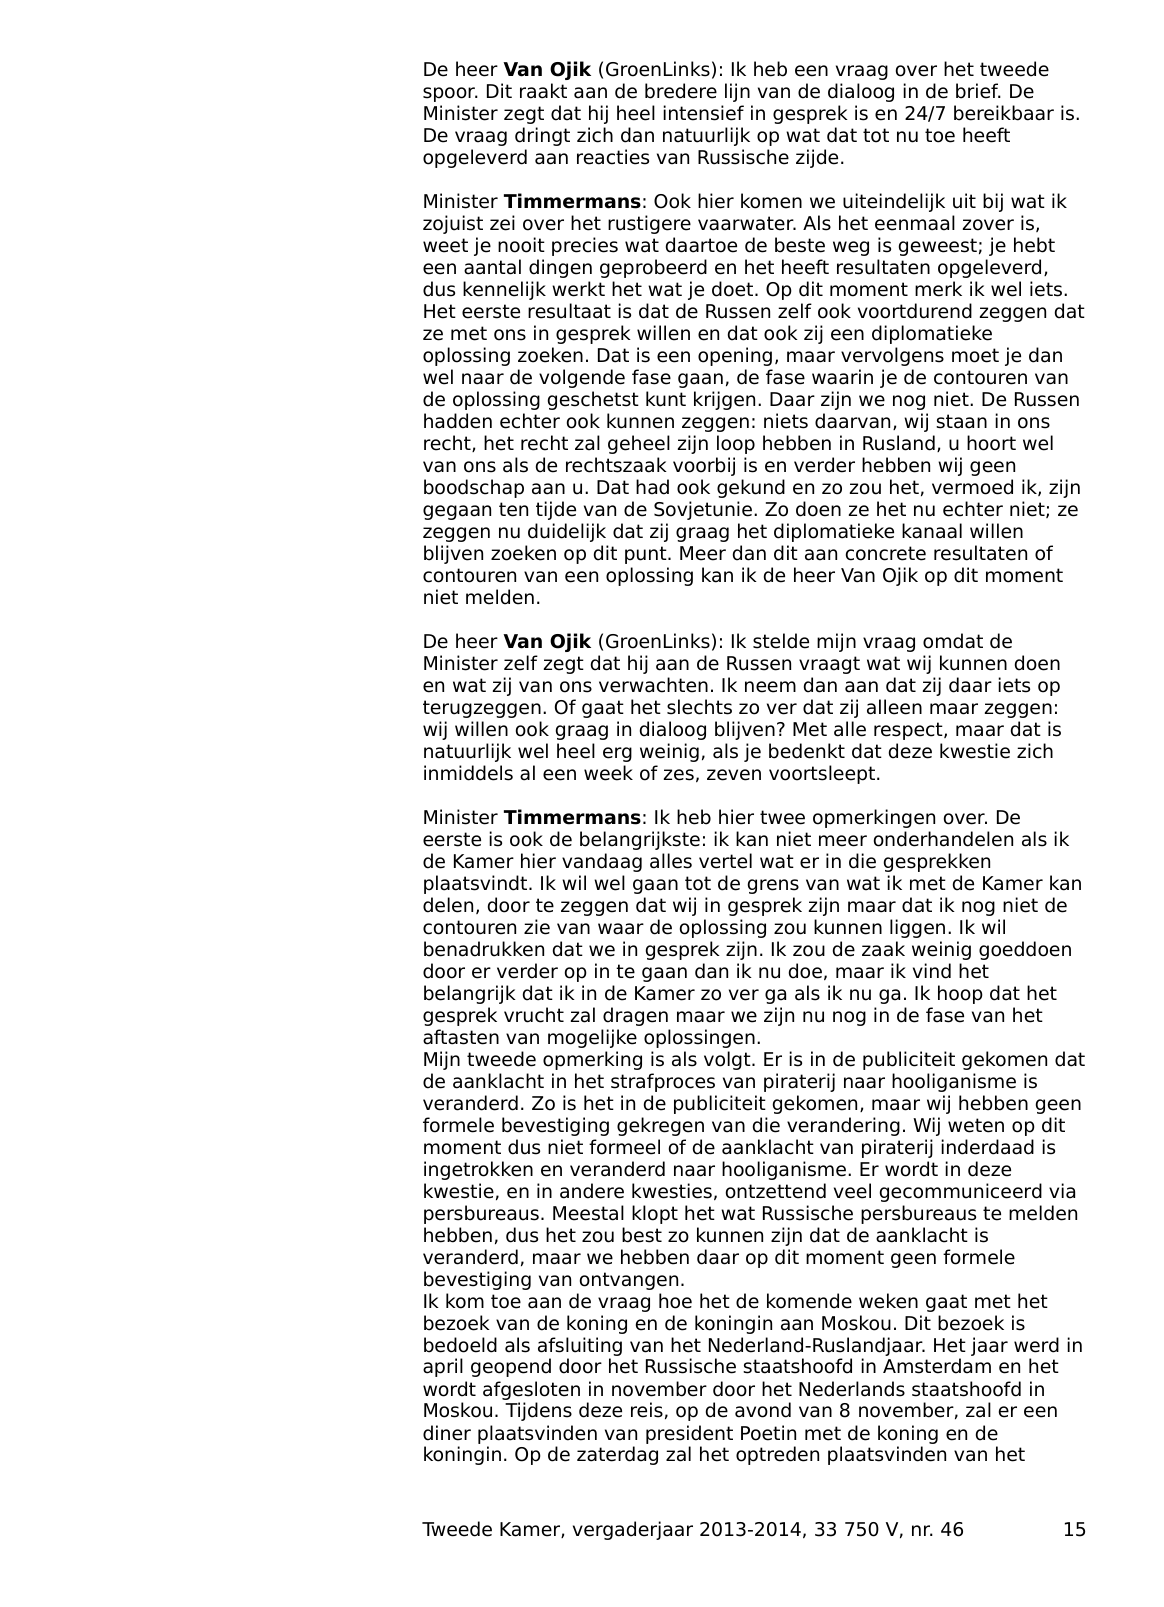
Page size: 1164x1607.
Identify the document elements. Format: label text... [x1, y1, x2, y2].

text Minister Timmermans: Ook hier komen we uiteindelijk uit bij wat ik zojuist zei over het rustigere vaarwater. Als het eenmaal zover is, weet je nooit precies wat daartoe de beste weg is geweest; je hebt een aantal dingen geprobeerd en het heeft resultaten opgeleverd, dus kennelijk werkt het wat je doet. Op dit moment merk ik wel iets. Het eerste resultaat is dat de Russen zelf ook voortdurend zeggen dat ze met ons in gesprek willen en dat ook zij een diplomatieke oplossing zoeken. Dat is een opening, maar vervolgens moet je dan wel naar de volgende fase gaan, de fase waarin je de contouren van de oplossing geschetst kunt krijgen. Daar zijn we nog niet. De Russen hadden echter ook kunnen zeggen: niets daarvan, wij staan in ons recht, het recht zal geheel zijn loop hebben in Rusland, u hoort wel van ons als de rechtszaak voorbij is en verder hebben wij geen boodschap aan u. Dat had ook gekund en zo zou het, vermoed ik, zijn gegaan ten tijde van de Sovjetunie. Zo doen ze het nu echter niet; ze zeggen nu duidelijk dat zij graag het diplomatieke kanaal willen blijven zoeken op dit punt. Meer dan dit aan concrete resultaten of contouren van een oplossing kan ik de heer Van Ojik op dit moment niet melden. [422, 191, 1087, 609]
text De heer Van Ojik (GroenLinks): Ik stelde mijn vraag omdat de Minister zelf zegt dat hij aan de Russen vraagt wat wij kunnen doen en wat zij van ons verwachten. Ik neem dan aan dat zij daar iets op terugzeggen. Of gaat het slechts zo ver dat zij alleen maar zeggen: wij willen ook graag in dialoog blijven? Met alle respect, maar dat is natuurlijk wel heel erg weinig, als je bedenkt dat deze kwestie zich inmiddels al een week of zes, zeven voortsleept. [422, 631, 1087, 785]
text Minister Timmermans: Ik heb hier twee opmerkingen over. De eerste is ook de belangrijkste: ik kan niet meer onderhandelen als ik de Kamer hier vandaag alles vertel wat er in die gesprekken plaatsvindt. Ik wil wel gaan tot de grens van wat ik met de Kamer kan delen, door te zeggen dat wij in gesprek zijn maar dat ik nog niet de contouren zie van waar de oplossing zou kunnen liggen. Ik wil benadrukken dat we in gesprek zijn. Ik zou de zaak weinig goeddoen door er verder op in te gaan dan ik nu doe, maar ik vind het belangrijk dat ik in de Kamer zo ver ga als ik nu ga. Ik hoop dat het gesprek vrucht zal dragen maar we zijn nu nog in de fase van het aftasten van mogelijke oplossingen. [422, 807, 1087, 1049]
text Ik kom toe aan de vraag hoe het de komende weken gaat met het bezoek van de koning en de koningin aan Moskou. Dit bezoek is bedoeld als afsluiting van het Nederland-Ruslandjaar. Het jaar werd in april geopend door het Russische staatshoofd in Amsterdam en het wordt afgesloten in november door het Nederlands staatshoofd in Moskou. Tijdens deze reis, op de avond van 8 november, zal er een diner plaatsvinden van president Poetin met de koning en de koningin. Op de zaterdag zal het optreden plaatsvinden van het [422, 1291, 1087, 1466]
text De heer Van Ojik (GroenLinks): Ik heb een vraag over het tweede spoor. Dit raakt aan de bredere lijn van de dialoog in de brief. De Minister zegt dat hij heel intensief in gesprek is en 24/7 bereikbaar is. De vraag dringt zich dan natuurlijk op wat dat tot nu toe heeft opgeleverd aan reacties van Russische zijde. [422, 59, 1087, 169]
text Mijn tweede opmerking is als volgt. Er is in de publiciteit gekomen dat de aanklacht in het strafproces van piraterij naar hooliganisme is veranderd. Zo is het in de publiciteit gekomen, maar wij hebben geen formele bevestiging gekregen van die verandering. Wij weten op dit moment dus niet formeel of de aanklacht van piraterij inderdaad is ingetrokken en veranderd naar hooliganisme. Er wordt in deze kwestie, en in andere kwesties, ontzettend veel gecommuniceerd via persbureaus. Meestal klopt het wat Russische persbureaus te melden hebben, dus het zou best zo kunnen zijn dat de aanklacht is veranderd, maar we hebben daar op dit moment geen formele bevestiging van ontvangen. [422, 1049, 1087, 1291]
